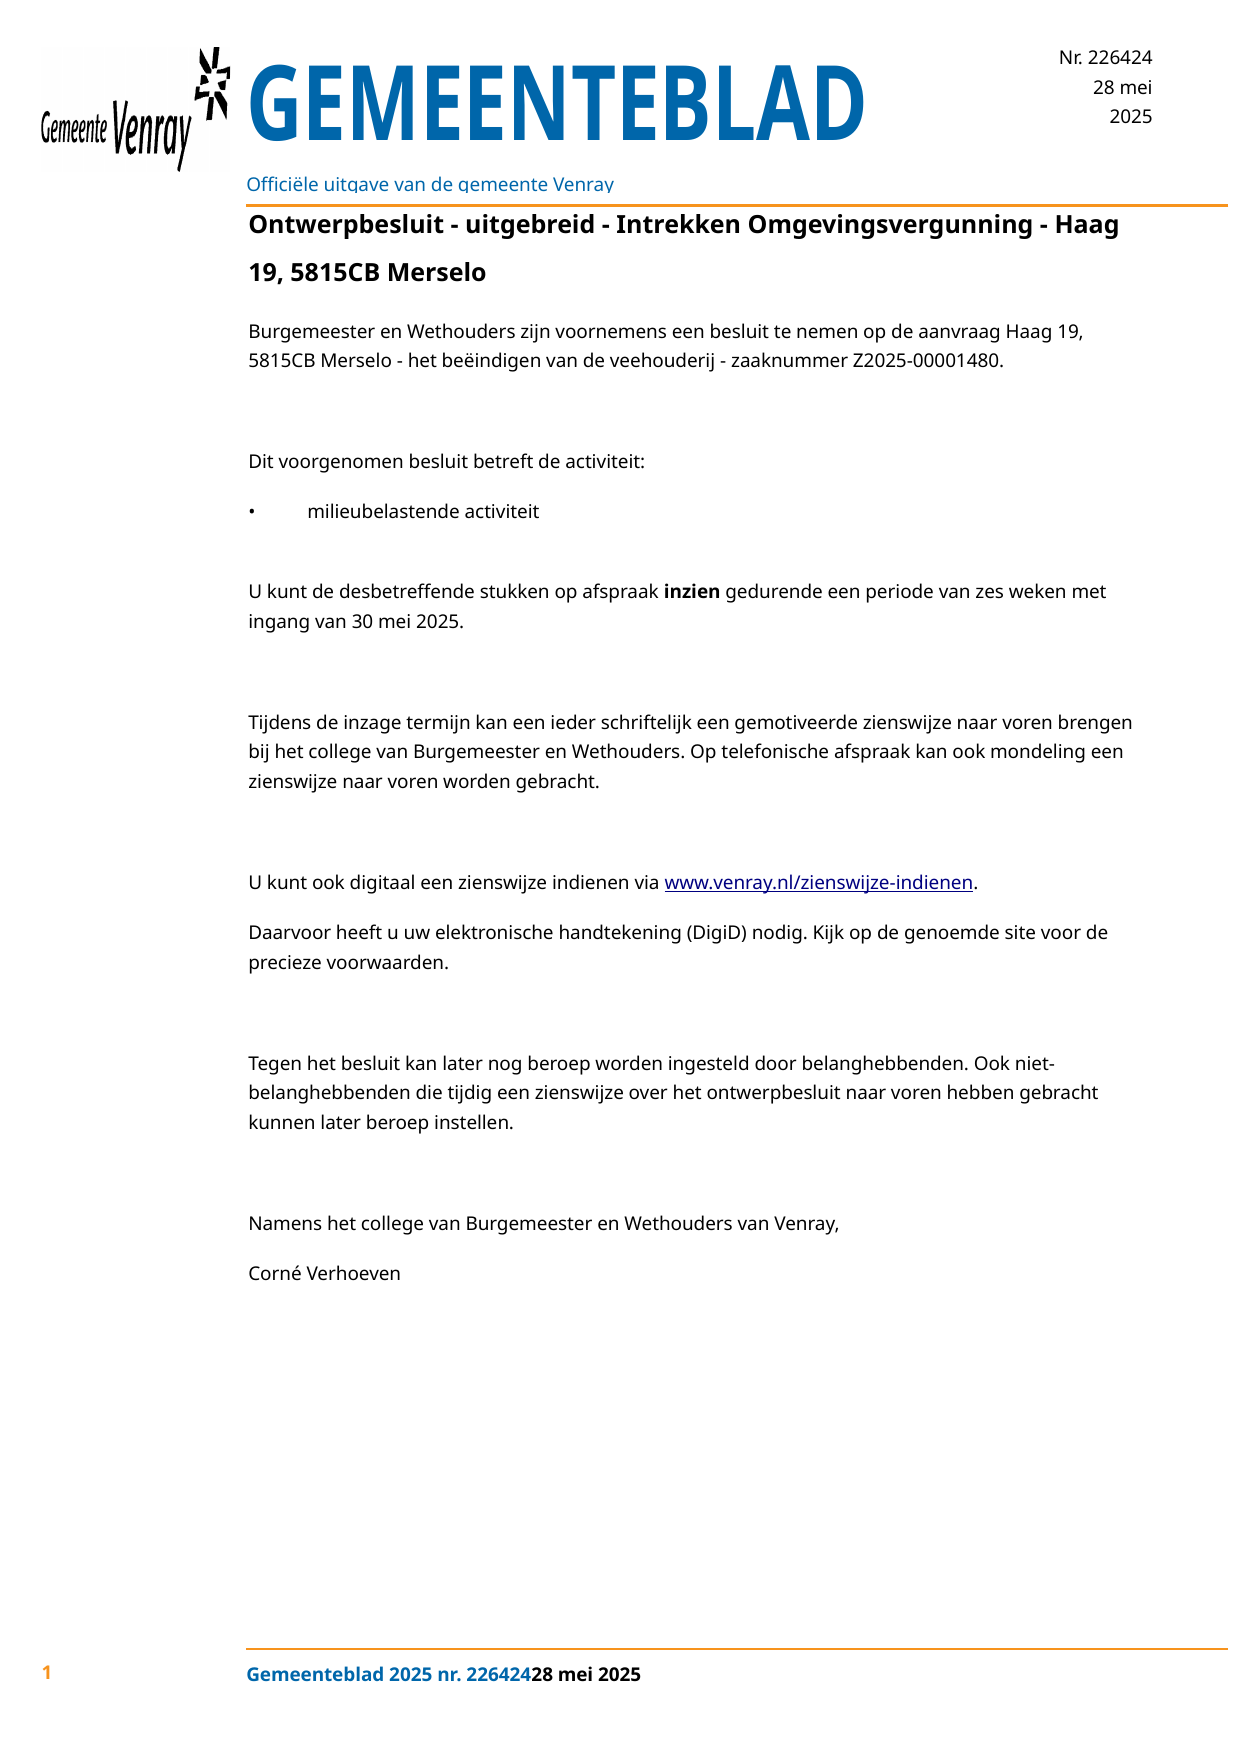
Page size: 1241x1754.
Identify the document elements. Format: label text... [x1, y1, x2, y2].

text Namens het college van Burgemeester en Wethouders van Venray, [248, 1210, 1152, 1236]
text Ontwerpbesluit - uitgebreid - Intrekken Omgevingsvergunning - Haag 19, 5815CB Merselo [248, 207, 1152, 288]
picture [41, 47, 231, 172]
text Daarvoor heeft u uw elektronische handtekening (DigiD) nodig. Kijk op de genoemde site voor de precieze voorwaarden. [248, 919, 1152, 975]
text U kunt de desbetreffende stukken op afspraak inzien gedurende een periode van zes weken met ingang van 30 mei 2025. [248, 579, 1152, 634]
text Tijdens de inzage termijn kan een ieder schriftelijk een gemotiveerde zienswijze naar voren brengen bij het college van Burgemeester en Wethouders. Op telefonische afspraak kan ook mondeling een zienswijze naar voren worden gebracht. [248, 709, 1152, 794]
text Corné Verhoeven [248, 1260, 1152, 1286]
text Dit voorgenomen besluit betreft de activiteit: [248, 448, 1152, 474]
text U kunt ook digitaal een zienswijze indienen via www.venray.nl/zienswijze-indienen. [248, 869, 1152, 895]
list milieubelastende activiteit [248, 499, 1152, 524]
text Burgemeester en Wethouders zijn voornemens een besluit te nemen op de aanvraag Haag 19, 5815CB Merselo - het beëindigen van de veehouderij - zaaknummer Z2025-00001480. [248, 318, 1152, 373]
text Tegen het besluit kan later nog beroep worden ingesteld door belanghebbenden. Ook niet-belanghebbenden die tijdig een zienswijze over het ontwerpbesluit naar voren hebben gebracht kunnen later beroep instellen. [248, 1050, 1152, 1135]
